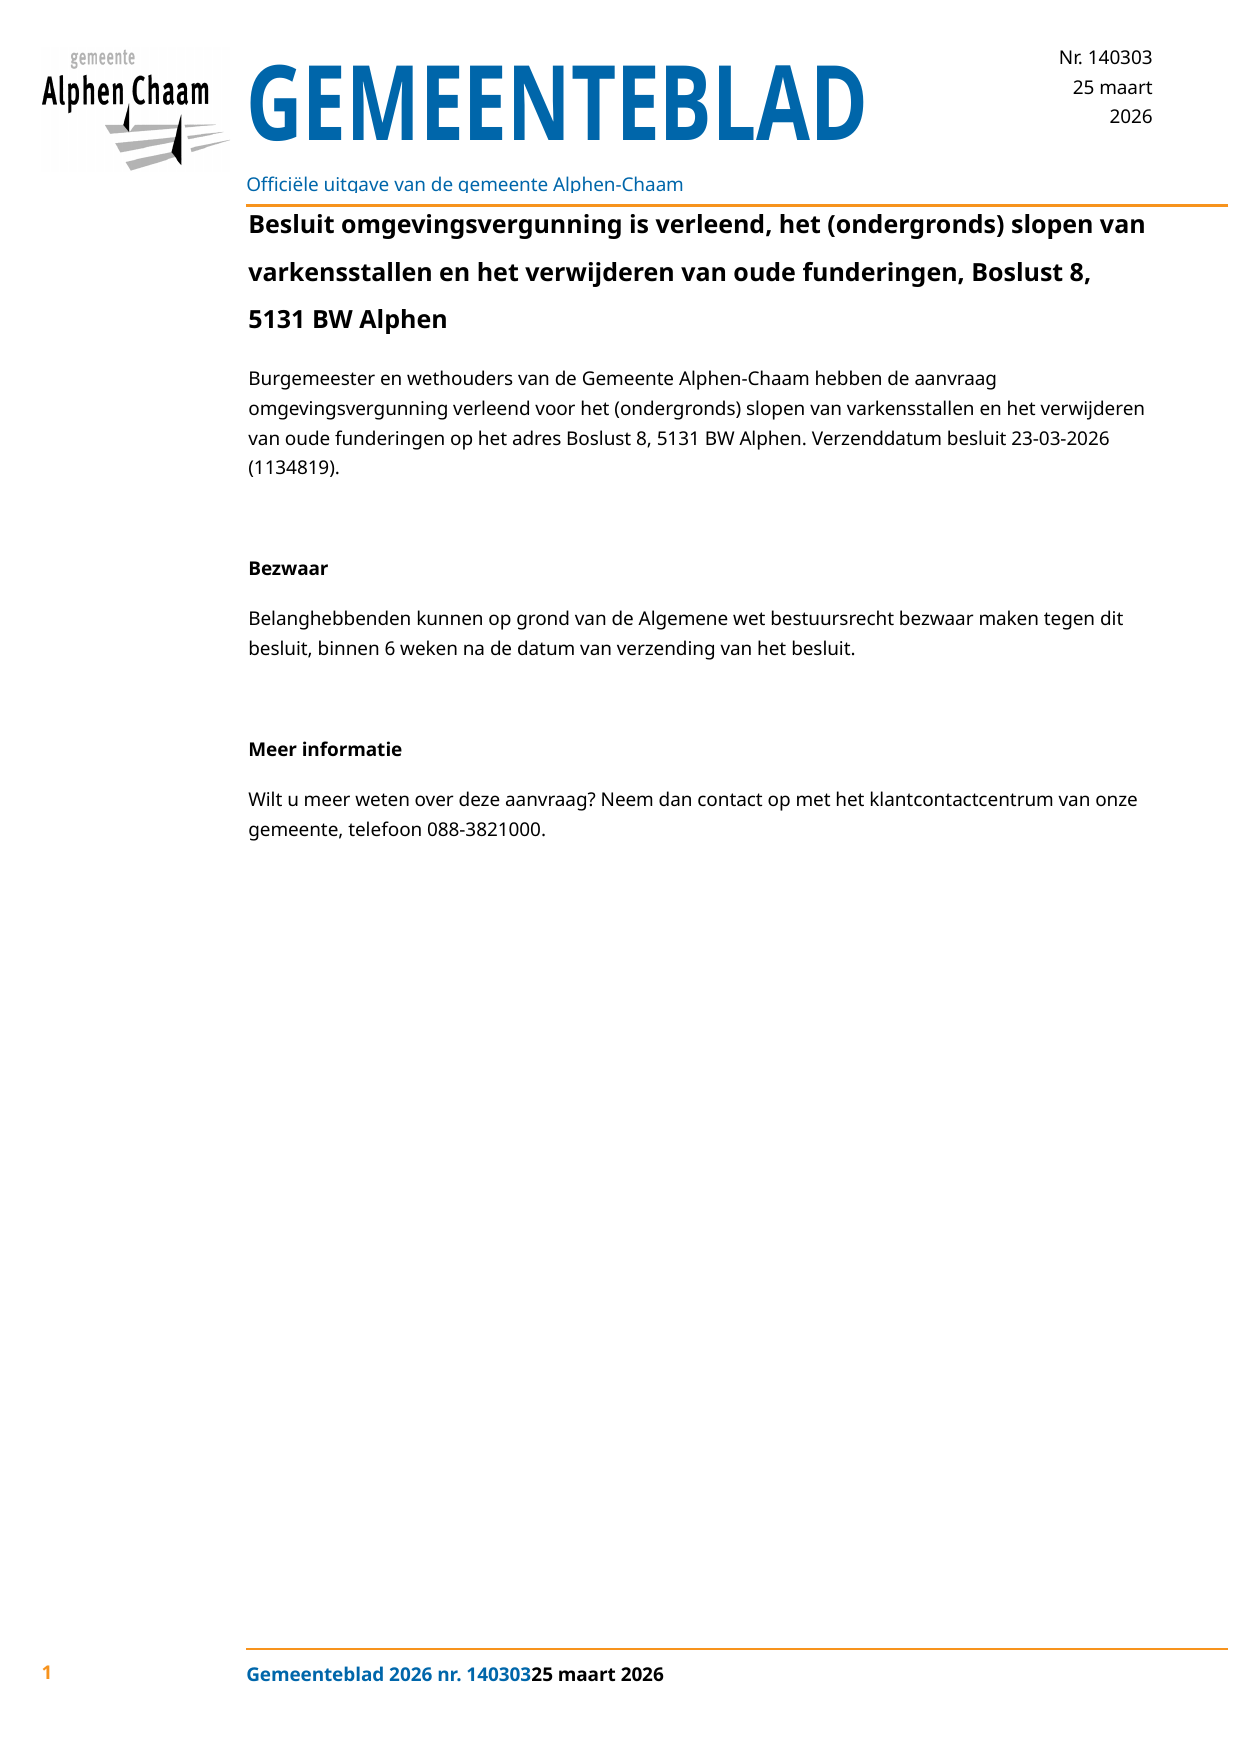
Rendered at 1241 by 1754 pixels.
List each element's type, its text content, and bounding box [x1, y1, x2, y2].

text Belanghebbenden kunnen op grond van de Algemene wet bestuursrecht bezwaar maken tegen dit besluit, binnen 6 weken na de datum van verzending van het besluit. [248, 606, 1152, 661]
text Wilt u meer weten over deze aanvraag? Neem dan contact op met het klantcontactcentrum van onze gemeente, telefoon 088-3821000. [248, 786, 1152, 842]
text Bezwaar [248, 555, 1152, 581]
text Besluit omgevingsvergunning is verleend, het (ondergronds) slopen van varkensstallen en het verwijderen van oude funderingen, Boslust 8, 5131 BW Alphen [248, 207, 1152, 336]
text Burgemeester en wethouders van de Gemeente Alphen-Chaam hebben de aanvraag omgevingsvergunning verleend voor het (ondergronds) slopen van varkensstallen en het verwijderen van oude funderingen op het adres Boslust 8, 5131 BW Alphen. Verzenddatum besluit 23-03-2026 (1134819). [248, 366, 1152, 480]
text Meer informatie [248, 736, 1152, 762]
picture [41, 47, 231, 172]
